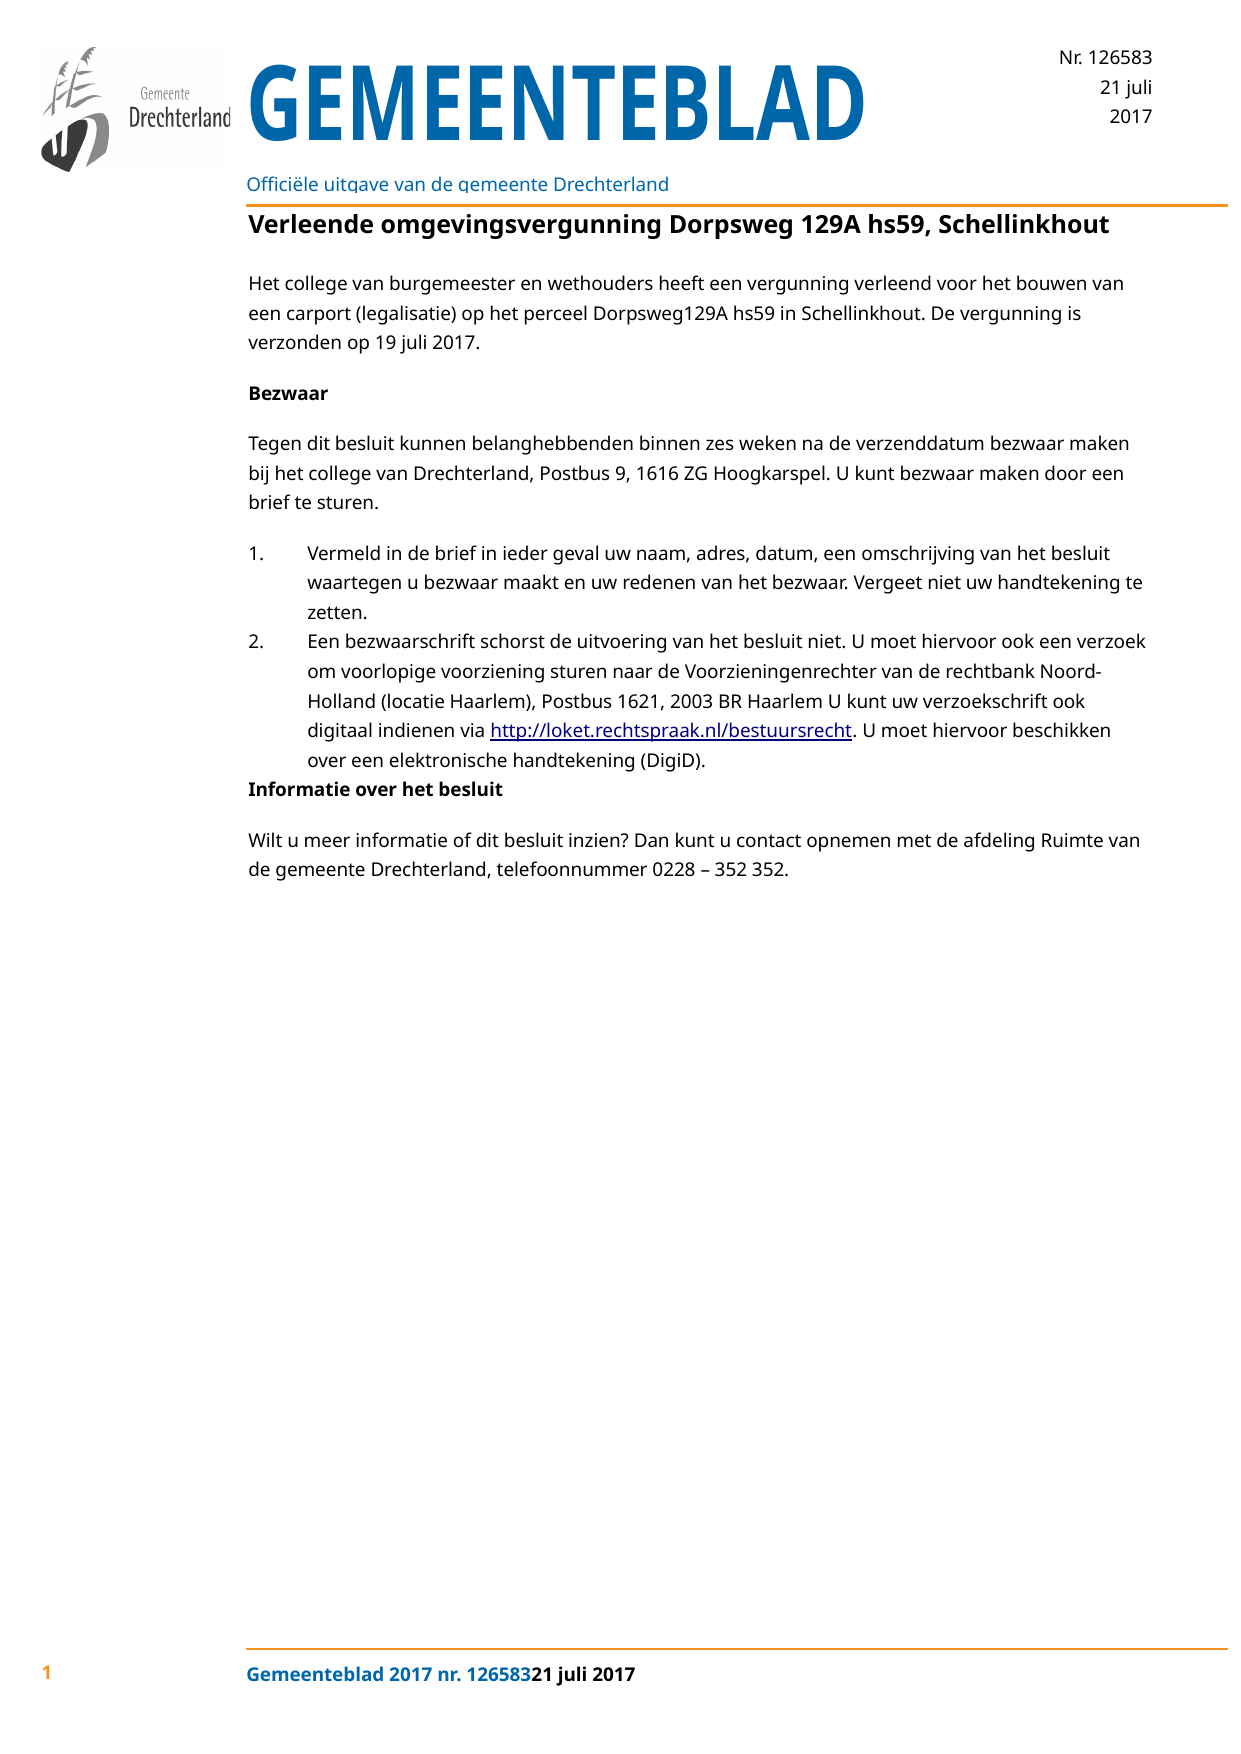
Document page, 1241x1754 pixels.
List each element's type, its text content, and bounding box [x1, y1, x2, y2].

list Een bezwaarschrift schorst de uitvoering van het besluit niet. U moet hiervoor ook een verzoek om voorlopige voorziening sturen naar de Voorzieningenrechter van de rechtbank Noord-Holland (locatie Haarlem), Postbus 1621, 2003 BR Haarlem U kunt uw verzoekschrift ook digitaal indienen via http://loket.rechtspraak.nl/bestuursrecht. U moet hiervoor beschikken over een elektronische handtekening (DigiD). [248, 629, 1152, 773]
text Informatie over het besluit [248, 777, 1152, 802]
text Bezwaar [248, 380, 1152, 406]
list Vermeld in de brief in ieder geval uw naam, adres, datum, een omschrijving van het besluit waartegen u bezwaar maakt en uw redenen van het bezwaar. Vergeet niet uw handtekening te zetten. [248, 540, 1152, 625]
text Wilt u meer informatie of dit besluit inzien? Dan kunt u contact opnemen met de afdeling Ruimte van de gemeente Drechterland, telefoonnummer 0228 – 352 352. [248, 827, 1152, 882]
text Tegen dit besluit kunnen belanghebbenden binnen zes weken na de verzenddatum bezwaar maken bij het college van Drechterland, Postbus 9, 1616 ZG Hoogkarspel. U kunt bezwaar maken door een brief te sturen. [248, 430, 1152, 515]
text Verleende omgevingsvergunning Dorpsweg 129A hs59, Schellinkhout [248, 207, 1152, 241]
text Het college van burgemeester en wethouders heeft een vergunning verleend voor het bouwen van een carport (legalisatie) op het perceel Dorpsweg129A hs59 in Schellinkhout. De vergunning is verzonden op 19 juli 2017. [248, 270, 1152, 355]
picture [41, 47, 231, 172]
